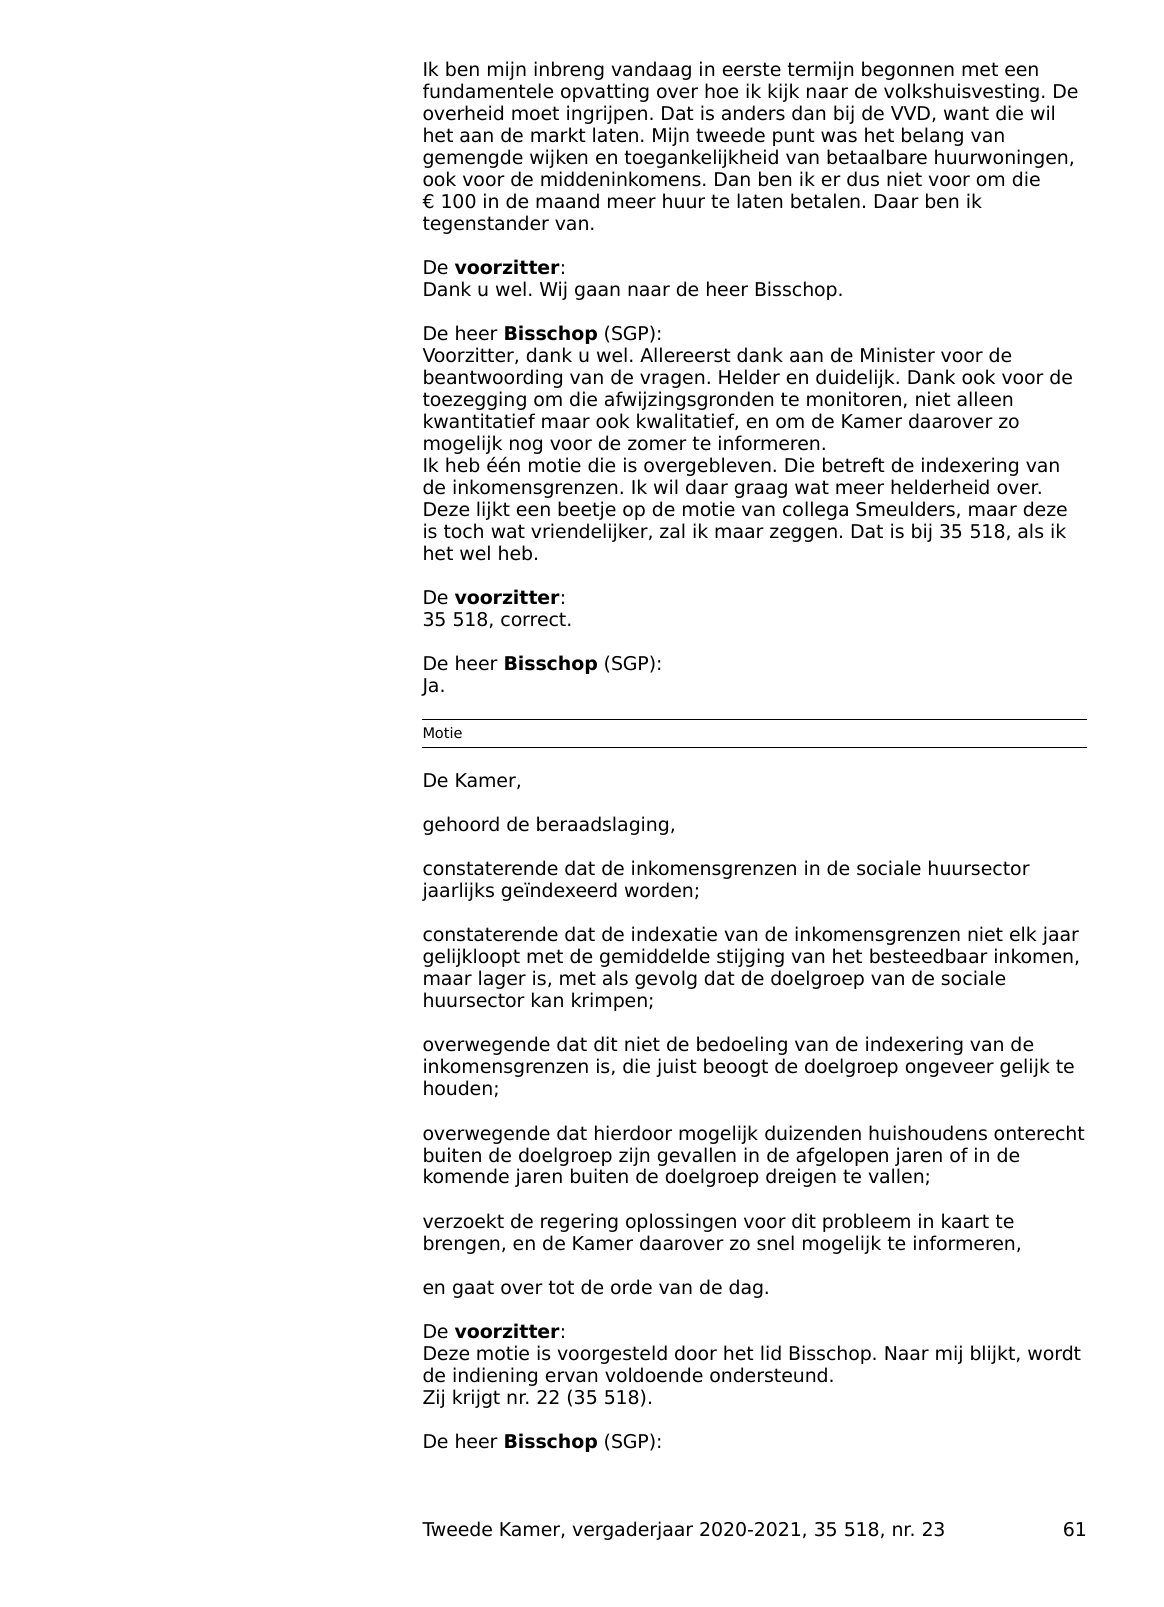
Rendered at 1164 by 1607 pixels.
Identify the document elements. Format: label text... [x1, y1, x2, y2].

text De heer Bisschop (SGP): [422, 323, 1087, 345]
text Ja. [422, 675, 1087, 697]
text De voorzitter: [422, 1321, 1087, 1343]
text gehoord de beraadslaging, [422, 814, 1087, 836]
text De Kamer, [422, 770, 1087, 792]
text Ik heb één motie die is overgebleven. Die betreft de indexering van de inkomensgrenzen. Ik wil daar graag wat meer helderheid over. Deze lijkt een beetje op de motie van collega Smeulders, maar deze is toch wat vriendelijker, zal ik maar zeggen. Dat is bij 35 518, als ik het wel heb. [422, 455, 1087, 565]
text Voorzitter, dank u wel. Allereerst dank aan de Minister voor de beantwoording van de vragen. Helder en duidelijk. Dank ook voor de toezegging om die afwijzingsgronden te monitoren, niet alleen kwantitatief maar ook kwalitatief, en om de Kamer daarover zo mogelijk nog voor de zomer te informeren. [422, 345, 1087, 455]
text verzoekt de regering oplossingen voor dit probleem in kaart te brengen, en de Kamer daarover zo snel mogelijk te informeren, [422, 1211, 1087, 1254]
text overwegende dat hierdoor mogelijk duizenden huishoudens onterecht buiten de doelgroep zijn gevallen in de afgelopen jaren of in de komende jaren buiten de doelgroep dreigen te vallen; [422, 1122, 1087, 1188]
text constaterende dat de indexatie van de inkomensgrenzen niet elk jaar gelijkloopt met de gemiddelde stijging van het besteedbaar inkomen, maar lager is, met als gevolg dat de doelgroep van de sociale huursector kan krimpen; [422, 924, 1087, 1012]
text 35 518, correct. [422, 609, 1087, 631]
text Dank u wel. Wij gaan naar de heer Bisschop. [422, 279, 1087, 301]
table_header Motie [422, 720, 1087, 747]
text De voorzitter: [422, 257, 1087, 279]
text De heer Bisschop (SGP): [422, 1431, 1087, 1453]
text Deze motie is voorgesteld door het lid Bisschop. Naar mij blijkt, wordt de indiening ervan voldoende ondersteund. [422, 1343, 1087, 1387]
text en gaat over tot de orde van de dag. [422, 1277, 1087, 1299]
text De voorzitter: [422, 587, 1087, 609]
text Ik ben mijn inbreng vandaag in eerste termijn begonnen met een fundamentele opvatting over hoe ik kijk naar de volkshuisvesting. De overheid moet ingrijpen. Dat is anders dan bij de VVD, want die wil het aan de markt laten. Mijn tweede punt was het belang van gemengde wijken en toegankelijkheid van betaalbare huurwoningen, ook voor de middeninkomens. Dan ben ik er dus niet voor om die € 100 in de maand meer huur te laten betalen. Daar ben ik tegenstander van. [422, 59, 1087, 235]
text De heer Bisschop (SGP): [422, 653, 1087, 675]
text Zij krijgt nr. 22 (35 518). [422, 1387, 1087, 1409]
text constaterende dat de inkomensgrenzen in de sociale huursector jaarlijks geïndexeerd worden; [422, 858, 1087, 902]
text overwegende dat dit niet de bedoeling van de indexering van de inkomensgrenzen is, die juist beoogt de doelgroep ongeveer gelijk te houden; [422, 1034, 1087, 1100]
